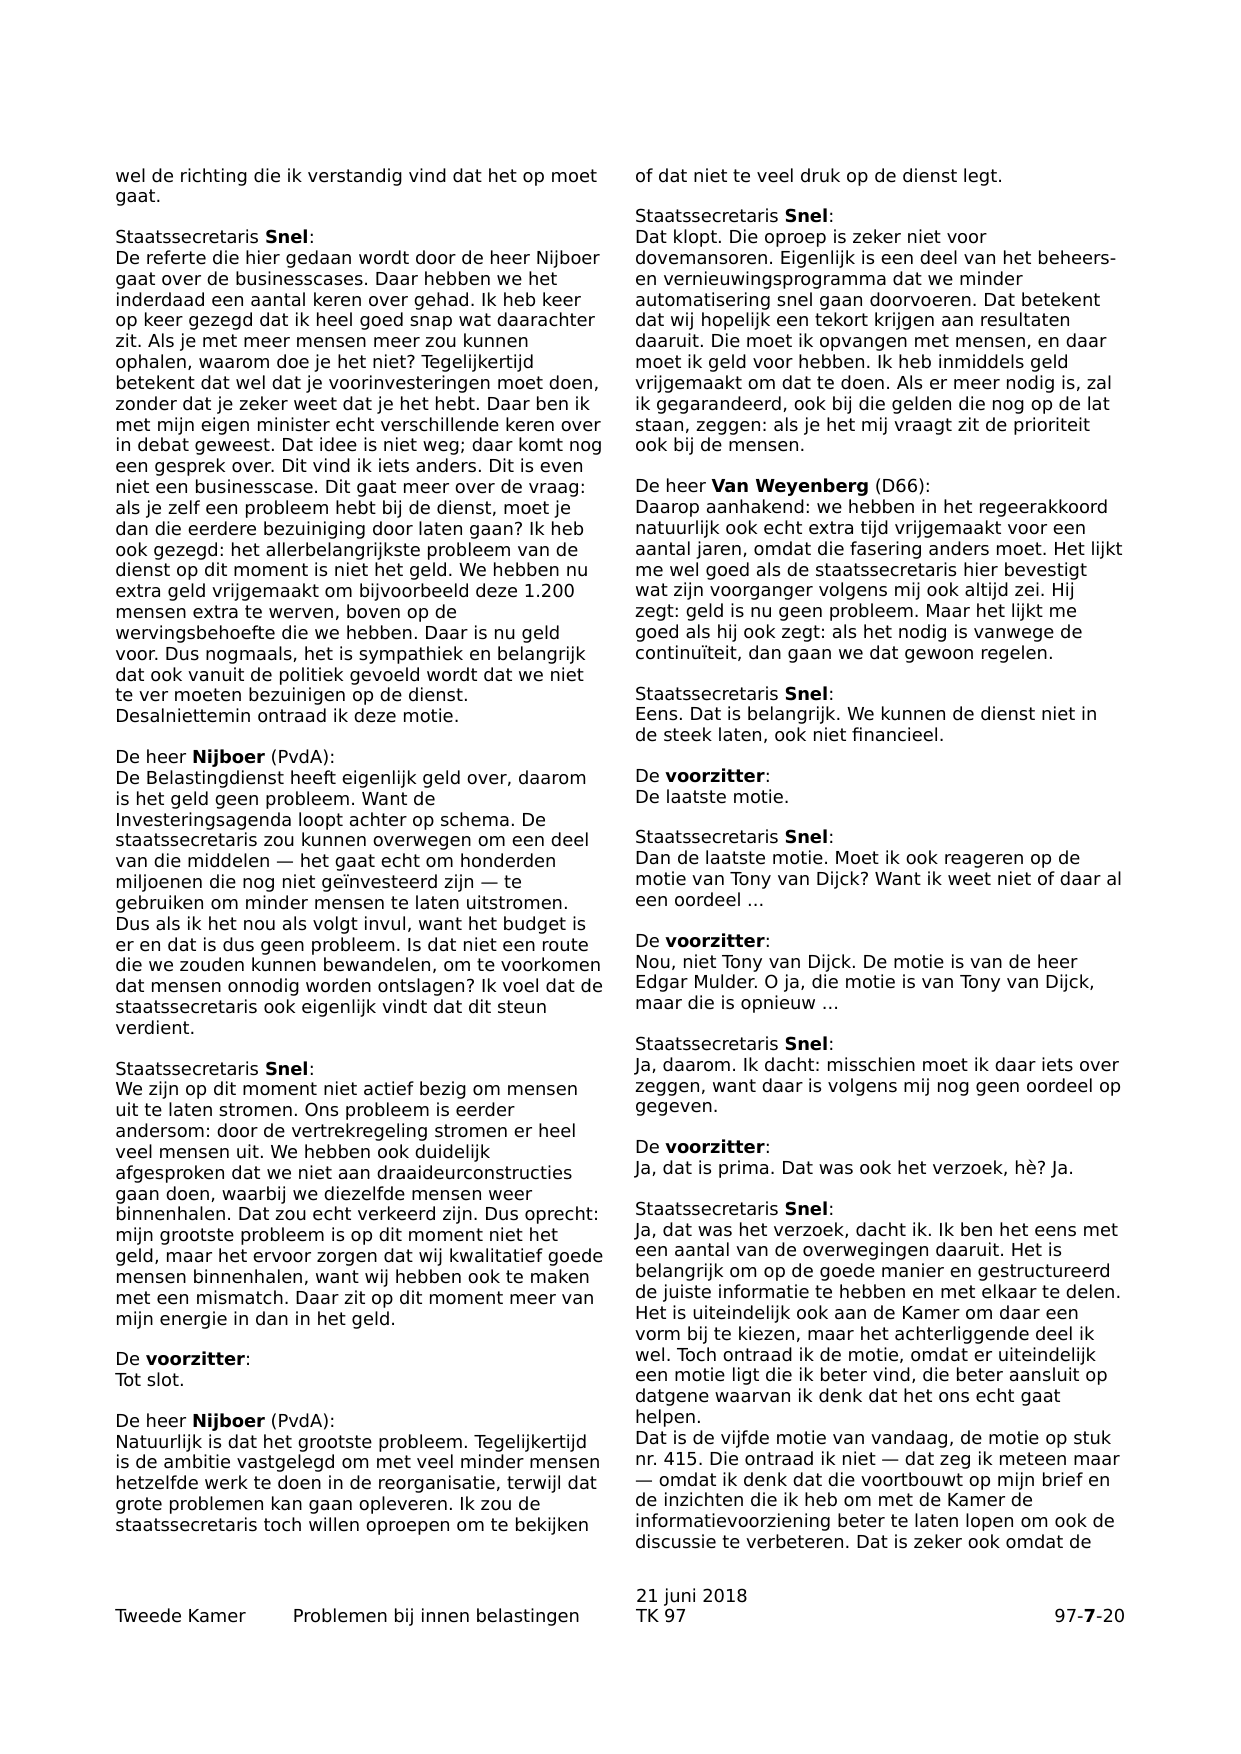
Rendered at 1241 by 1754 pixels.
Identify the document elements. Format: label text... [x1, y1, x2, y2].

text Dat is de vijfde motie van vandaag, de motie op stuk nr. 415. Die ontraad ik niet — dat zeg ik meteen maar — omdat ik denk dat die voortbouwt op mijn brief en de inzichten die ik heb om met de Kamer de informatievoorziening beter te laten lopen om ook de discussie te verbeteren. Dat is zeker ook omdat de [635, 1428, 1125, 1553]
text Ja, daarom. Ik dacht: misschien moet ik daar iets over zeggen, want daar is volgens mij nog geen oordeel op gegeven. [635, 1054, 1125, 1117]
text De laatste motie. [635, 787, 1125, 807]
text De referte die hier gedaan wordt door de heer Nijboer gaat over de businesscases. Daar hebben we het inderdaad een aantal keren over gehad. Ik heb keer op keer gezegd dat ik heel goed snap wat daarachter zit. Als je met meer mensen meer zou kunnen ophalen, waarom doe je het niet? Tegelijkertijd betekent dat wel dat je voorinvesteringen moet doen, zonder dat je zeker weet dat je het hebt. Daar ben ik met mijn eigen minister echt verschillende keren over in debat geweest. Dat idee is niet weg; daar komt nog een gesprek over. Dit vind ik iets anders. Dit is even niet een businesscase. Dit gaat meer over de vraag: als je zelf een probleem hebt bij de dienst, moet je dan die eerdere bezuiniging door laten gaan? Ik heb ook gezegd: het allerbelangrijkste probleem van de dienst op dit moment is niet het geld. We hebben nu extra geld vrijgemaakt om bijvoorbeeld deze 1.200 mensen extra te werven, boven op de wervingsbehoefte die we hebben. Daar is nu geld voor. Dus nogmaals, het is sympathiek en belangrijk dat ook vanuit de politiek gevoeld wordt dat we niet te ver moeten bezuinigen op de dienst. Desalniettemin ontraad ik deze motie. [115, 248, 605, 727]
text Nou, niet Tony van Dijck. De motie is van de heer Edgar Mulder. O ja, die motie is van Tony van Dijck, maar die is opnieuw ... [635, 951, 1125, 1014]
text De heer Nijboer (PvdA): [115, 747, 605, 768]
text Staatssecretaris Snel: [115, 227, 605, 248]
text Dan de laatste motie. Moet ik ook reageren op de motie van Tony van Dijck? Want ik weet niet of daar al een oordeel ... [635, 848, 1125, 911]
text of dat niet te veel druk op de dienst legt. [635, 165, 1125, 186]
text De voorzitter: [635, 931, 1125, 951]
text Staatssecretaris Snel: [635, 827, 1125, 848]
text Ja, dat was het verzoek, dacht ik. Ik ben het eens met een aantal van de overwegingen daaruit. Het is belangrijk om op de goede manier en gestructureerd de juiste informatie te hebben en met elkaar te delen. Het is uiteindelijk ook aan de Kamer om daar een vorm bij te kiezen, maar het achterliggende deel ik wel. Toch ontraad ik de motie, omdat er uiteindelijk een motie ligt die ik beter vind, die beter aansluit op datgene waarvan ik denk dat het ons echt gaat helpen. [635, 1219, 1125, 1428]
text De heer Van Weyenberg (D66): [635, 476, 1125, 497]
text De voorzitter: [115, 1349, 605, 1370]
text De voorzitter: [635, 1137, 1125, 1158]
text Staatssecretaris Snel: [635, 1199, 1125, 1219]
text Staatssecretaris Snel: [635, 206, 1125, 227]
text Dat klopt. Die oproep is zeker niet voor dovemansoren. Eigenlijk is een deel van het beheers- en vernieuwingsprogramma dat we minder automatisering snel gaan doorvoeren. Dat betekent dat wij hopelijk een tekort krijgen aan resultaten daaruit. Die moet ik opvangen met mensen, en daar moet ik geld voor hebben. Ik heb inmiddels geld vrijgemaakt om dat te doen. Als er meer nodig is, zal ik gegarandeerd, ook bij die gelden die nog op de lat staan, zeggen: als je het mij vraagt zit de prioriteit ook bij de mensen. [635, 227, 1125, 456]
text Staatssecretaris Snel: [635, 683, 1125, 704]
text Ja, dat is prima. Dat was ook het verzoek, hè? Ja. [635, 1158, 1125, 1179]
text Eens. Dat is belangrijk. We kunnen de dienst niet in de steek laten, ook niet financieel. [635, 704, 1125, 746]
text De voorzitter: [635, 766, 1125, 787]
text De Belastingdienst heeft eigenlijk geld over, daarom is het geld geen probleem. Want de Investeringsagenda loopt achter op schema. De staatssecretaris zou kunnen overwegen om een deel van die middelen — het gaat echt om honderden miljoenen die nog niet geïnvesteerd zijn — te gebruiken om minder mensen te laten uitstromen. Dus als ik het nou als volgt invul, want het budget is er en dat is dus geen probleem. Is dat niet een route die we zouden kunnen bewandelen, om te voorkomen dat mensen onnodig worden ontslagen? Ik voel dat de staatssecretaris ook eigenlijk vindt dat dit steun verdient. [115, 768, 605, 1038]
text We zijn op dit moment niet actief bezig om mensen uit te laten stromen. Ons probleem is eerder andersom: door de vertrekregeling stromen er heel veel mensen uit. We hebben ook duidelijk afgesproken dat we niet aan draaideurconstructies gaan doen, waarbij we diezelfde mensen weer binnenhalen. Dat zou echt verkeerd zijn. Dus oprecht: mijn grootste probleem is op dit moment niet het geld, maar het ervoor zorgen dat wij kwalitatief goede mensen binnenhalen, want wij hebben ook te maken met een mismatch. Daar zit op dit moment meer van mijn energie in dan in het geld. [115, 1079, 605, 1329]
text wel de richting die ik verstandig vind dat het op moet gaat. [115, 165, 605, 207]
text De heer Nijboer (PvdA): [115, 1411, 605, 1431]
text Staatssecretaris Snel: [635, 1034, 1125, 1054]
text Staatssecretaris Snel: [115, 1058, 605, 1079]
text Daarop aanhakend: we hebben in het regeerakkoord natuurlijk ook echt extra tijd vrijgemaakt voor een aantal jaren, omdat die fasering anders moet. Het lijkt me wel goed als de staatssecretaris hier bevestigt wat zijn voorganger volgens mij ook altijd zei. Hij zegt: geld is nu geen probleem. Maar het lijkt me goed als hij ook zegt: als het nodig is vanwege de continuïteit, dan gaan we dat gewoon regelen. [635, 497, 1125, 663]
text Natuurlijk is dat het grootste probleem. Tegelijkertijd is de ambitie vastgelegd om met veel minder mensen hetzelfde werk te doen in de reorganisatie, terwijl dat grote problemen kan gaan opleveren. Ik zou de staatssecretaris toch willen oproepen om te bekijken [115, 1431, 605, 1536]
text Tot slot. [115, 1370, 605, 1391]
